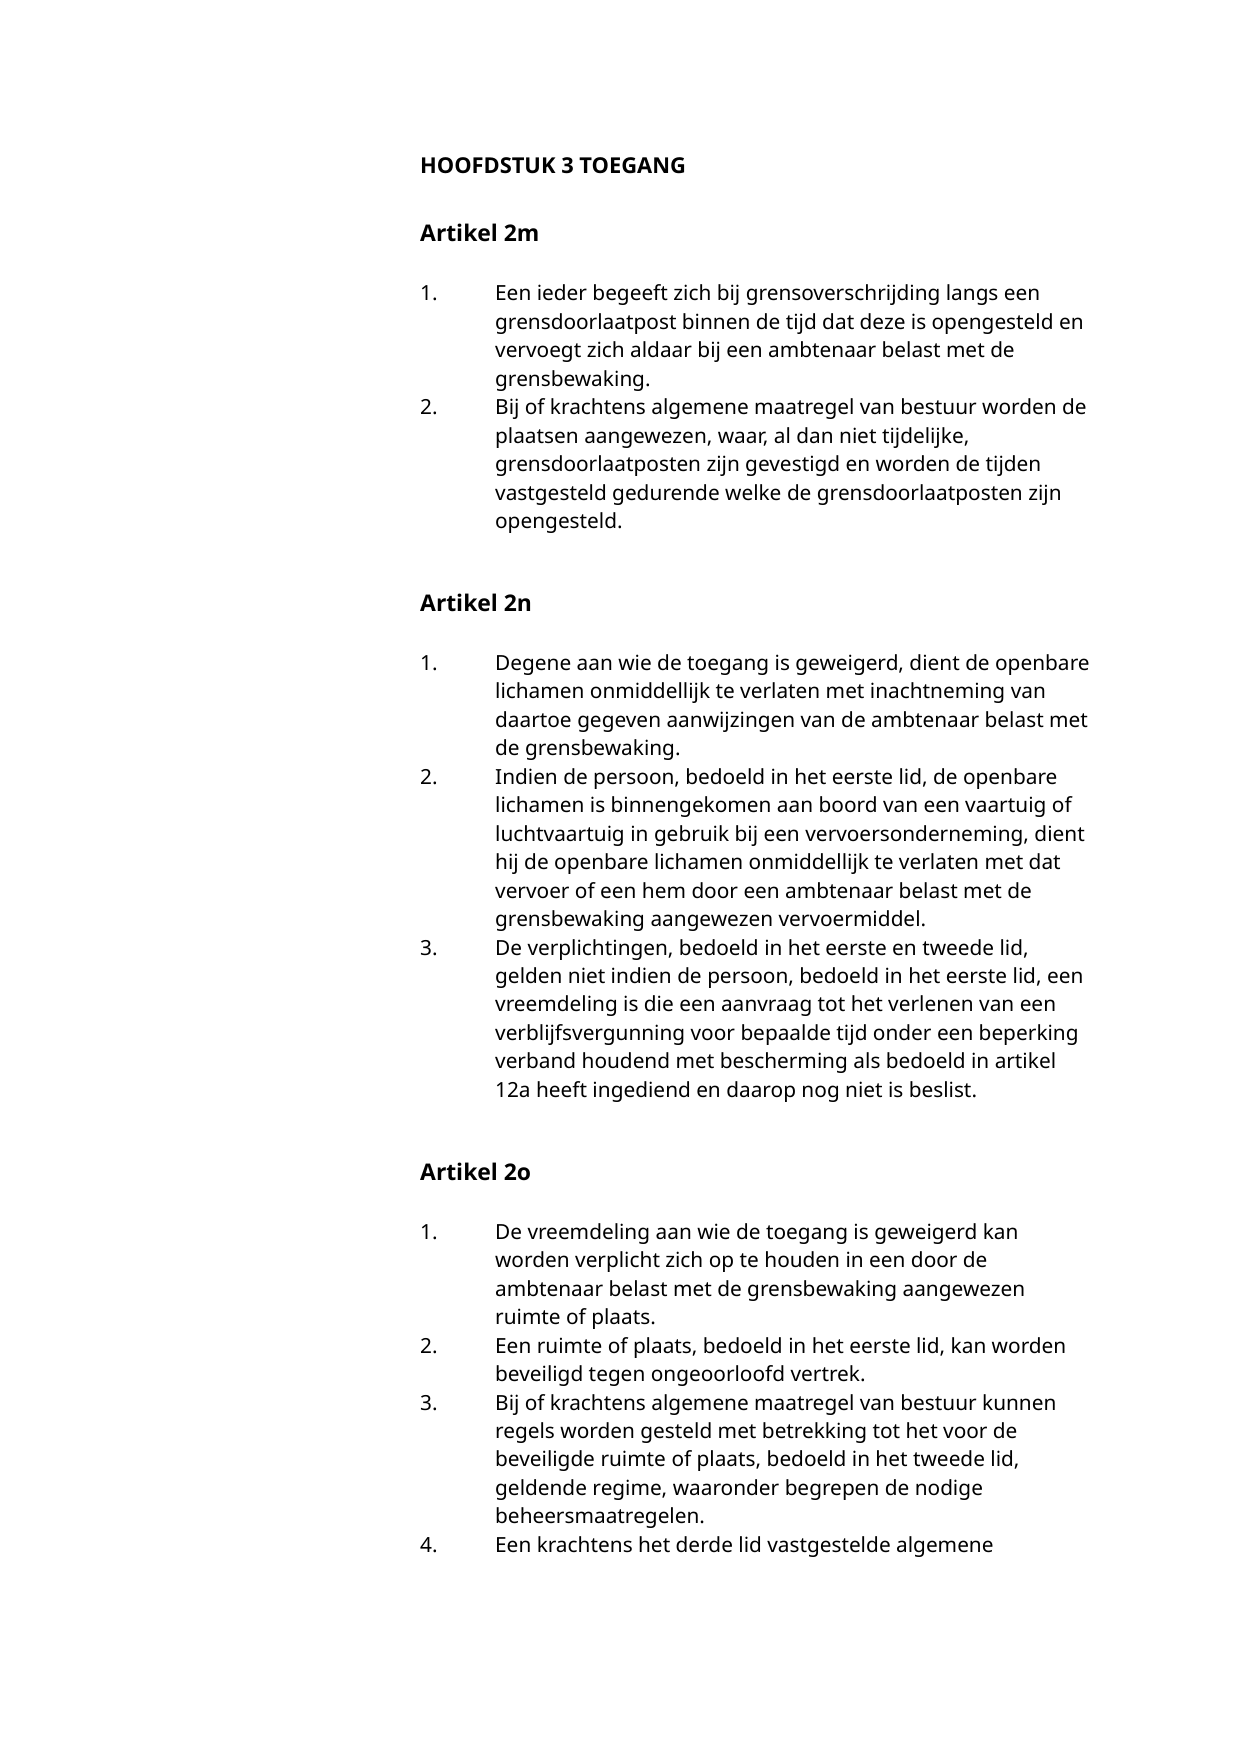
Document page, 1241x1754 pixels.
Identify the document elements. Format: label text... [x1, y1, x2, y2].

list De verplichtingen, bedoeld in het eerste en tweede lid, gelden niet indien de persoon, bedoeld in het eerste lid, een vreemdeling is die een aanvraag tot het verlenen van een verblijfsvergunning voor bepaalde tijd onder een beperking verband houdend met bescherming als bedoeld in artikel 12a heeft ingediend en daarop nog niet is beslist. [420, 933, 1090, 1103]
list Een ruimte of plaats, bedoeld in het eerste lid, kan worden beveiligd tegen ongeoorloofd vertrek. [420, 1331, 1090, 1388]
list Bij of krachtens algemene maatregel van bestuur worden de plaatsen aangewezen, waar, al dan niet tijdelijke, grensdoorlaatposten zijn gevestigd en worden de tijden vastgesteld gedurende welke de grensdoorlaatposten zijn opengesteld. [420, 392, 1090, 534]
subtitle HOOFDSTUK 3 TOEGANG [420, 150, 1090, 180]
list Degene aan wie de toegang is geweigerd, dient de openbare lichamen onmiddellijk te verlaten met inachtneming van daartoe gegeven aanwijzingen van de ambtenaar belast met de grensbewaking. [420, 648, 1090, 762]
list Een ieder begeeft zich bij grensoverschrijding langs een grensdoorlaatpost binnen de tijd dat deze is opengesteld en vervoegt zich aldaar bij een ambtenaar belast met de grensbewaking. [420, 278, 1090, 392]
list De vreemdeling aan wie de toegang is geweigerd kan worden verplicht zich op te houden in een door de ambtenaar belast met de grensbewaking aangewezen ruimte of plaats. [420, 1217, 1090, 1331]
list Een krachtens het derde lid vastgestelde algemene [420, 1530, 1090, 1558]
list Bij of krachtens algemene maatregel van bestuur kunnen regels worden gesteld met betrekking tot het voor de beveiligde ruimte of plaats, bedoeld in het tweede lid, geldende regime, waaronder begrepen de nodige beheersmaatregelen. [420, 1388, 1090, 1530]
list Indien de persoon, bedoeld in het eerste lid, de openbare lichamen is binnengekomen aan boord van een vaartuig of luchtvaartuig in gebruik bij een vervoersonderneming, dient hij de openbare lichamen onmiddellijk te verlaten met dat vervoer of een hem door een ambtenaar belast met de grensbewaking aangewezen vervoermiddel. [420, 762, 1090, 933]
subtitle Artikel 2m [420, 217, 1090, 248]
subtitle Artikel 2o [420, 1156, 1090, 1187]
subtitle Artikel 2n [420, 587, 1090, 618]
